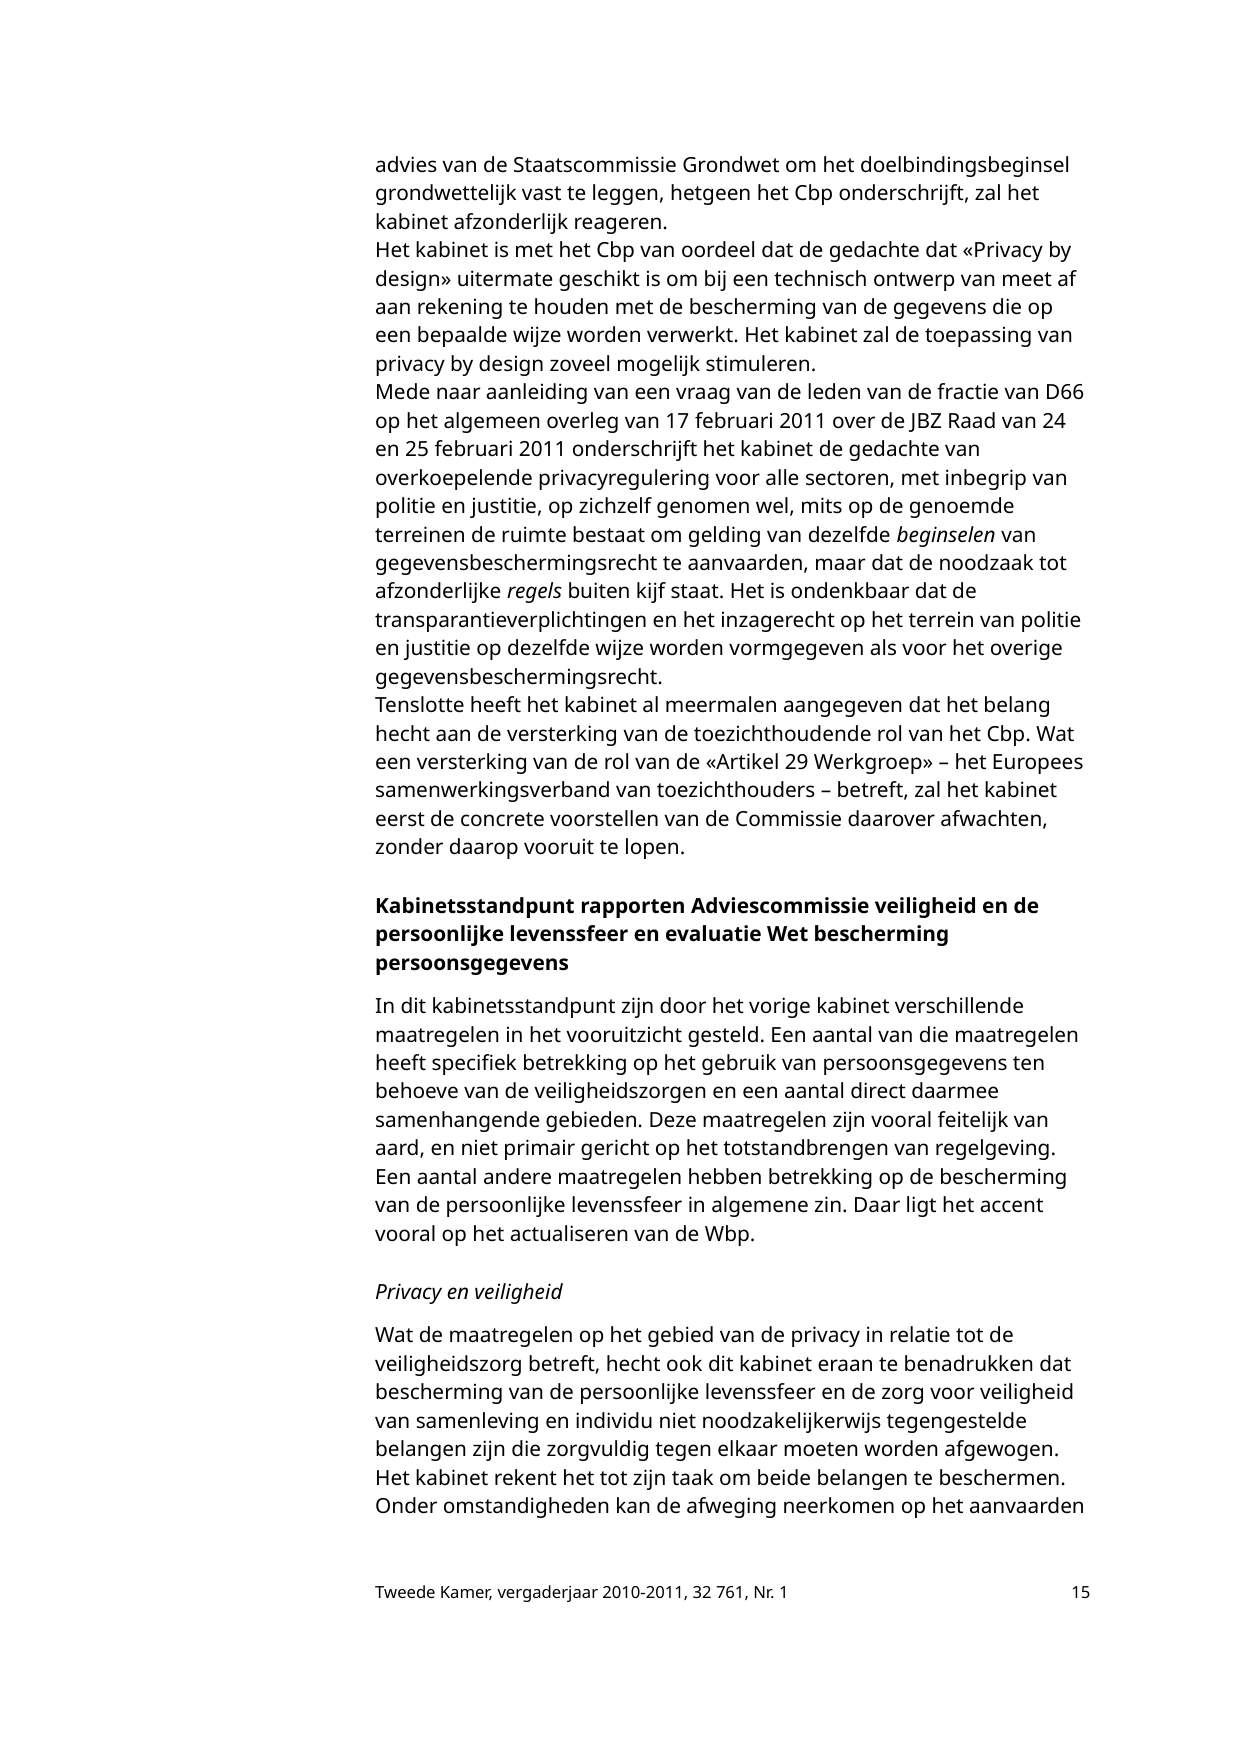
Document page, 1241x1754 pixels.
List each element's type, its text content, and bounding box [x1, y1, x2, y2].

text Wat de maatregelen op het gebied van de privacy in relatie tot de veiligheidszorg betreft, hecht ook dit kabinet eraan te benadrukken dat bescherming van de persoonlijke levenssfeer en de zorg voor veiligheid van samenleving en individu niet noodzakelijkerwijs tegengestelde belangen zijn die zorgvuldig tegen elkaar moeten worden afgewogen. Het kabinet rekent het tot zijn taak om beide belangen te beschermen. Onder omstandigheden kan de afweging neerkomen op het aanvaarden [375, 1321, 1090, 1520]
text advies van de Staatscommissie Grondwet om het doelbindingsbeginsel grondwettelijk vast te leggen, hetgeen het Cbp onderschrijft, zal het kabinet afzonderlijk reageren. [375, 150, 1090, 235]
text Tenslotte heeft het kabinet al meermalen aangegeven dat het belang hecht aan de versterking van de toezichthoudende rol van het Cbp. Wat een versterking van de rol van de «Artikel 29 Werkgroep» – het Europees samenwerkingsverband van toezichthouders – betreft, zal het kabinet eerst de concrete voorstellen van de Commissie daarover afwachten, zonder daarop vooruit te lopen. [375, 690, 1090, 861]
text Privacy en veiligheid [375, 1277, 1090, 1306]
text Kabinetsstandpunt rapporten Adviescommissie veiligheid en de persoonlijke levenssfeer en evaluatie Wet bescherming persoonsgegevens [375, 891, 1090, 976]
text Het kabinet is met het Cbp van oordeel dat de gedachte dat «Privacy by design» uitermate geschikt is om bij een technisch ontwerp van meet af aan rekening te houden met de bescherming van de gegevens die op een bepaalde wijze worden verwerkt. Het kabinet zal de toepassing van privacy by design zoveel mogelijk stimuleren. [375, 235, 1090, 377]
text Mede naar aanleiding van een vraag van de leden van de fractie van D66 op het algemeen overleg van 17 februari 2011 over de JBZ Raad van 24 en 25 februari 2011 onderschrijft het kabinet de gedachte van overkoepelende privacyregulering voor alle sectoren, met inbegrip van politie en justitie, op zichzelf genomen wel, mits op de genoemde terreinen de ruimte bestaat om gelding van dezelfde beginselen van gegevensbeschermingsrecht te aanvaarden, maar dat de noodzaak tot afzonderlijke regels buiten kijf staat. Het is ondenkbaar dat de transparantieverplichtingen en het inzagerecht op het terrein van politie en justitie op dezelfde wijze worden vormgegeven als voor het overige gegevensbeschermingsrecht. [375, 377, 1090, 690]
text In dit kabinetsstandpunt zijn door het vorige kabinet verschillende maatregelen in het vooruitzicht gesteld. Een aantal van die maatregelen heeft specifiek betrekking op het gebruik van persoonsgegevens ten behoeve van de veiligheidszorgen en een aantal direct daarmee samenhangende gebieden. Deze maatregelen zijn vooral feitelijk van aard, en niet primair gericht op het totstandbrengen van regelgeving. Een aantal andere maatregelen hebben betrekking op de bescherming van de persoonlijke levenssfeer in algemene zin. Daar ligt het accent vooral op het actualiseren van de Wbp. [375, 991, 1090, 1247]
